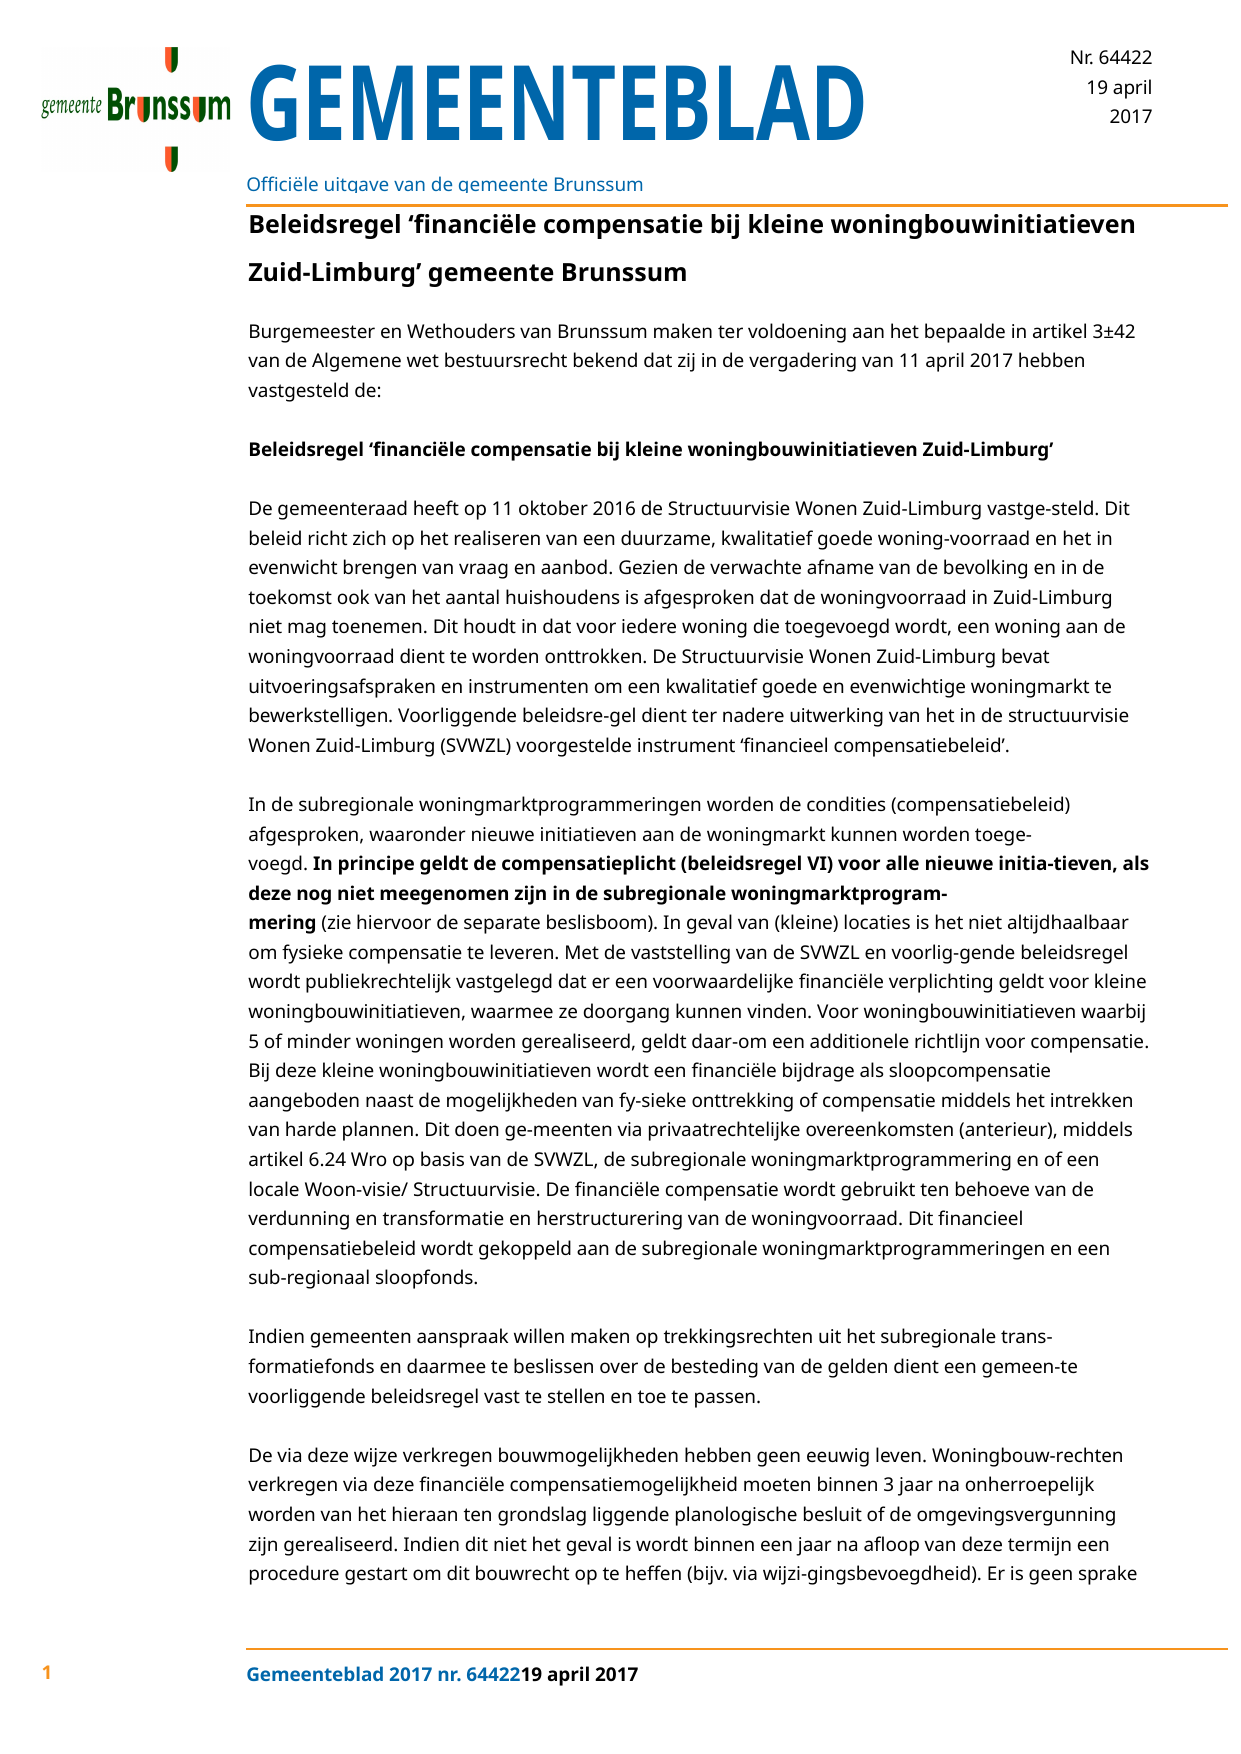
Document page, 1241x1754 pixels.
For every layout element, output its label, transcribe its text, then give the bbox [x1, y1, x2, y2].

text De gemeenteraad heeft op 11 oktober 2016 de Structuurvisie Wonen Zuid-Limburg vastge-steld. Dit beleid richt zich op het realiseren van een duurzame, kwalitatief goede woning-voorraad en het in evenwicht brengen van vraag en aanbod. Gezien de verwachte afname van de bevolking en in de toekomst ook van het aantal huishoudens is afgesproken dat de woningvoorraad in Zuid-Limburg niet mag toenemen. Dit houdt in dat voor iedere woning die toegevoegd wordt, een woning aan de woningvoorraad dient te worden onttrokken. De Structuurvisie Wonen Zuid-Limburg bevat uitvoeringsafspraken en instrumenten om een kwalitatief goede en evenwichtige woningmarkt te bewerkstelligen. Voorliggende beleidsre-gel dient ter nadere uitwerking van het in de structuurvisie Wonen Zuid-Limburg (SVWZL) voorgestelde instrument ‘financieel compensatiebeleid’. [248, 495, 1152, 758]
text Burgemeester en Wethouders van Brunssum maken ter voldoening aan het bepaalde in artikel 3±42 van de Algemene wet bestuursrecht bekend dat zij in de vergadering van 11 april 2017 hebben vastgesteld de: [248, 318, 1152, 403]
text De via deze wijze verkregen bouwmogelijkheden hebben geen eeuwig leven. Woningbouw-rechten verkregen via deze financiële compensatiemogelijkheid moeten binnen 3 jaar na onherroepelijk worden van het hieraan ten grondslag liggende planologische besluit of de omgevingsvergunning zijn gerealiseerd. Indien dit niet het geval is wordt binnen een jaar na afloop van deze termijn een procedure gestart om dit bouwrecht op te heffen (bijv. via wijzi-gingsbevoegdheid). Er is geen sprake [248, 1442, 1152, 1586]
picture [41, 47, 231, 172]
text Beleidsregel ‘financiële compensatie bij kleine woningbouwinitiatieven Zuid-Limburg’ gemeente Brunssum [248, 207, 1152, 288]
text Indien gemeenten aanspraak willen maken op trekkingsrechten uit het subregionale trans-formatiefonds en daarmee te beslissen over de besteding van de gelden dient een gemeen-te voorliggende beleidsregel vast te stellen en toe te passen. [248, 1324, 1152, 1409]
text Beleidsregel ‘financiële compensatie bij kleine woningbouwinitiatieven Zuid-Limburg’ [248, 436, 1152, 462]
text voegd. In principe geldt de compensatieplicht (beleidsregel VI) voor alle nieuwe initia-tieven, als deze nog niet meegenomen zijn in de subregionale woningmarktprogram- [248, 850, 1152, 906]
text In de subregionale woningmarktprogrammeringen worden de condities (compensatiebeleid) afgesproken, waaronder nieuwe initiatieven aan de woningmarkt kunnen worden toege- [248, 791, 1152, 847]
text mering (zie hiervoor de separate beslisboom). In geval van (kleine) locaties is het niet altijdhaalbaar om fysieke compensatie te leveren. Met de vaststelling van de SVWZL en voorlig-gende beleidsregel wordt publiekrechtelijk vastgelegd dat er een voorwaardelijke financiële verplichting geldt voor kleine woningbouwinitiatieven, waarmee ze doorgang kunnen vinden. Voor woningbouwinitiatieven waarbij 5 of minder woningen worden gerealiseerd, geldt daar-om een additionele richtlijn voor compensatie. Bij deze kleine woningbouwinitiatieven wordt een financiële bijdrage als sloopcompensatie aangeboden naast de mogelijkheden van fy-sieke onttrekking of compensatie middels het intrekken van harde plannen. Dit doen ge-meenten via privaatrechtelijke overeenkomsten (anterieur), middels artikel 6.24 Wro op basis van de SVWZL, de subregionale woningmarktprogrammering en of een locale Woon-visie/ Structuurvisie. De financiële compensatie wordt gebruikt ten behoeve van de verdunning en transformatie en herstructurering van de woningvoorraad. Dit financieel compensatiebeleid wordt gekoppeld aan de subregionale woningmarktprogrammeringen en een sub-regionaal sloopfonds. [248, 909, 1152, 1290]
